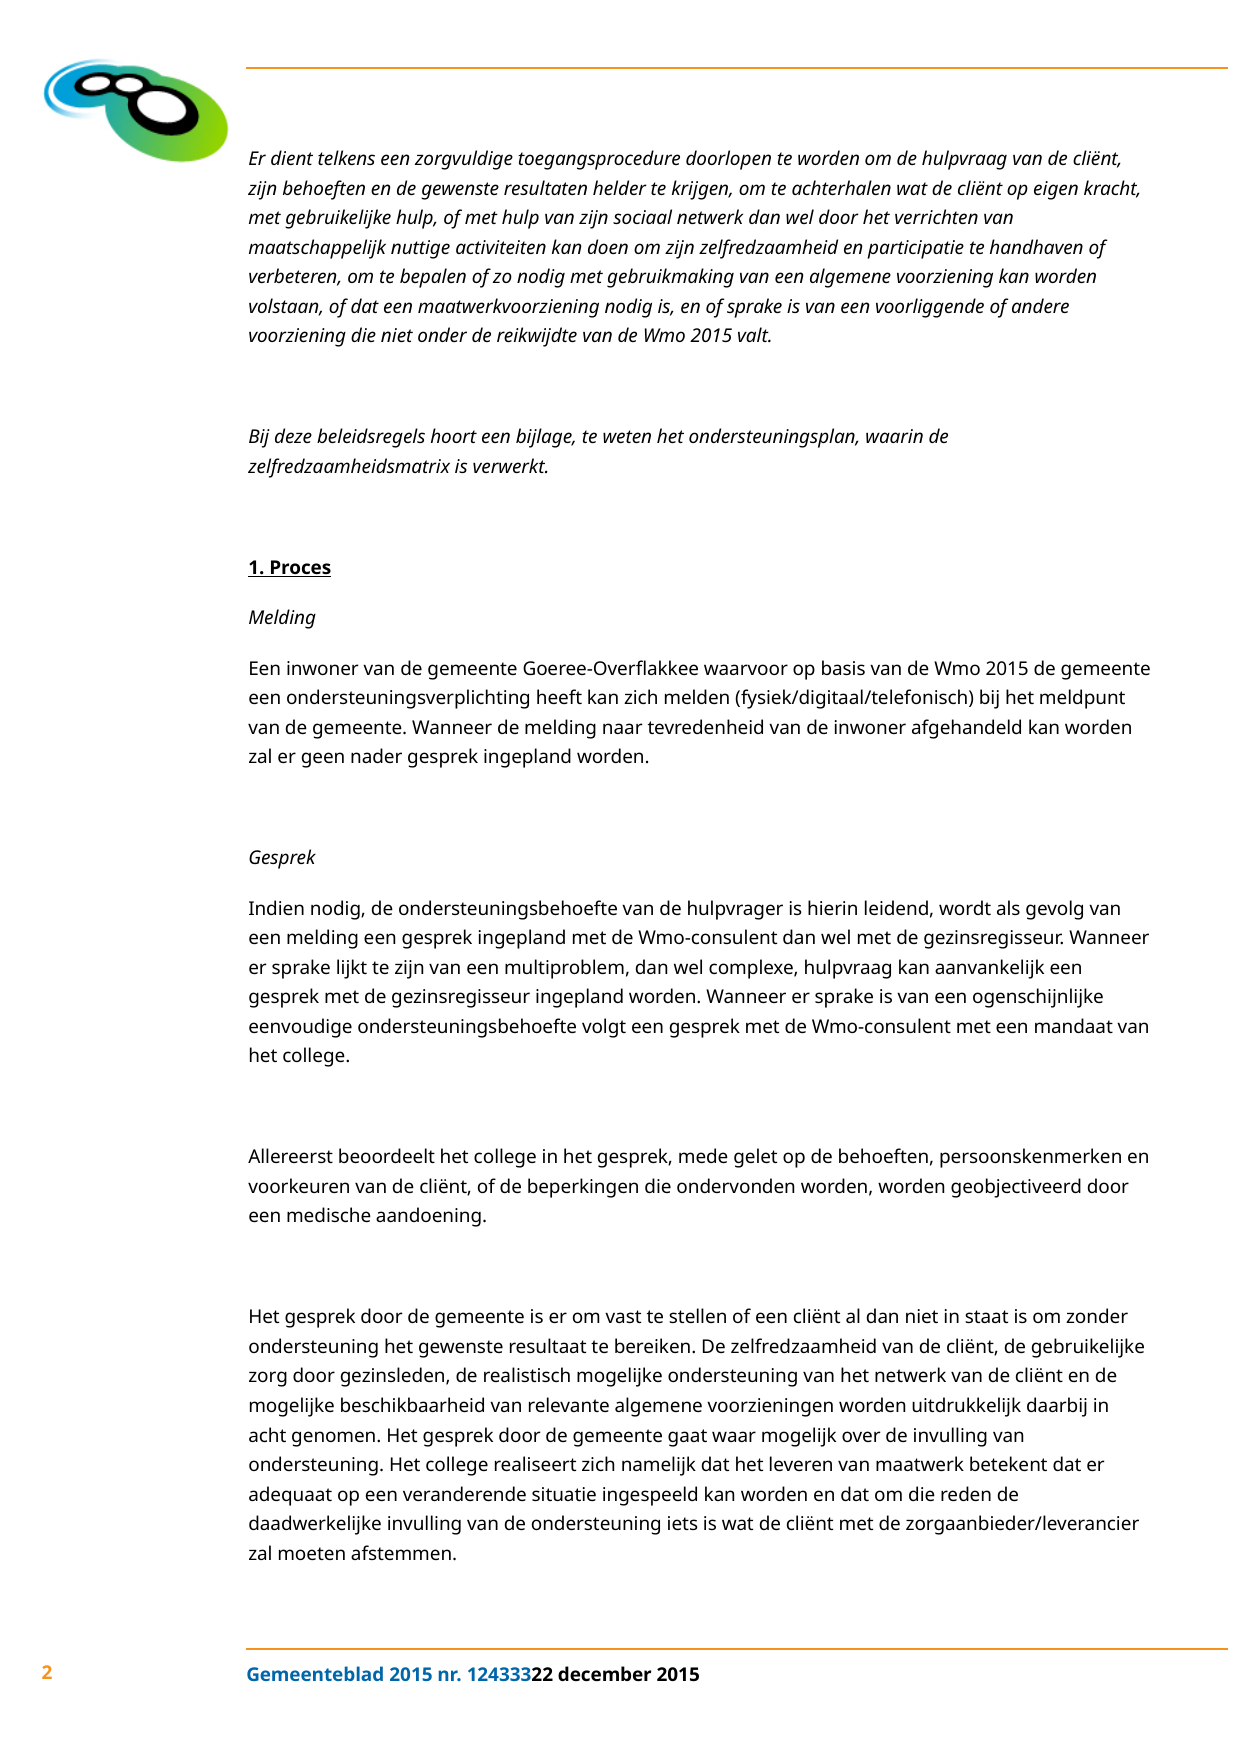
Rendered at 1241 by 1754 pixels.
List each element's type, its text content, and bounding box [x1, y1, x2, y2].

text Melding [248, 604, 1152, 630]
text 1. Proces [248, 554, 1152, 580]
text Er dient telkens een zorgvuldige toegangsprocedure doorlopen te worden om de hulpvraag van de cliënt, zijn behoeften en de gewenste resultaten helder te krijgen, om te achterhalen wat de cliënt op eigen kracht, met gebruikelijke hulp, of met hulp van zijn sociaal netwerk dan wel door het verrichten van maatschappelijk nuttige activiteiten kan doen om zijn zelfredzaamheid en participatie te handhaven of verbeteren, om te bepalen of zo nodig met gebruikmaking van een algemene voorziening kan worden volstaan, of dat een maatwerkvoorziening nodig is, en of sprake is van een voorliggende of andere voorziening die niet onder de reikwijdte van de Wmo 2015 valt. [248, 145, 1152, 348]
text Gesprek [248, 844, 1152, 870]
text Allereerst beoordeelt het college in het gesprek, mede gelet op de behoeften, persoonskenmerken en voorkeuren van de cliënt, of de beperkingen die ondervonden worden, worden geobjectiveerd door een medische aandoening. [248, 1143, 1152, 1228]
text Een inwoner van de gemeente Goeree-Overflakkee waarvoor op basis van de Wmo 2015 de gemeente een ondersteuningsverplichting heeft kan zich melden (fysiek/digitaal/telefonisch) bij het meldpunt van de gemeente. Wanneer de melding naar tevredenheid van de inwoner afgehandeld kan worden zal er geen nader gesprek ingepland worden. [248, 655, 1152, 769]
text Het gesprek door de gemeente is er om vast te stellen of een cliënt al dan niet in staat is om zonder ondersteuning het gewenste resultaat te bereiken. De zelfredzaamheid van de cliënt, de gebruikelijke zorg door gezinsleden, de realistisch mogelijke ondersteuning van het netwerk van de cliënt en de mogelijke beschikbaarheid van relevante algemene voorzieningen worden uitdrukkelijk daarbij in acht genomen. Het gesprek door de gemeente gaat waar mogelijk over de invulling van ondersteuning. Het college realiseert zich namelijk dat het leveren van maatwerk betekent dat er adequaat op een veranderende situatie ingespeeld kan worden en dat om die reden de daadwerkelijke invulling van de ondersteuning iets is wat de cliënt met de zorgaanbieder/leverancier zal moeten afstemmen. [248, 1303, 1152, 1566]
text Indien nodig, de ondersteuningsbehoefte van de hulpvrager is hierin leidend, wordt als gevolg van een melding een gesprek ingepland met de Wmo-consulent dan wel met de gezinsregisseur. Wanneer er sprake lijkt te zijn van een multiproblem, dan wel complexe, hulpvraag kan aanvankelijk een gesprek met de gezinsregisseur ingepland worden. Wanneer er sprake is van een ogenschijnlijke eenvoudige ondersteuningsbehoefte volgt een gesprek met de Wmo-consulent met een mandaat van het college. [248, 895, 1152, 1068]
text Bij deze beleidsregels hoort een bijlage, te weten het ondersteuningsplan, waarin de zelfredzaamheidsmatrix is verwerkt. [248, 423, 1152, 479]
picture [41, 47, 231, 172]
